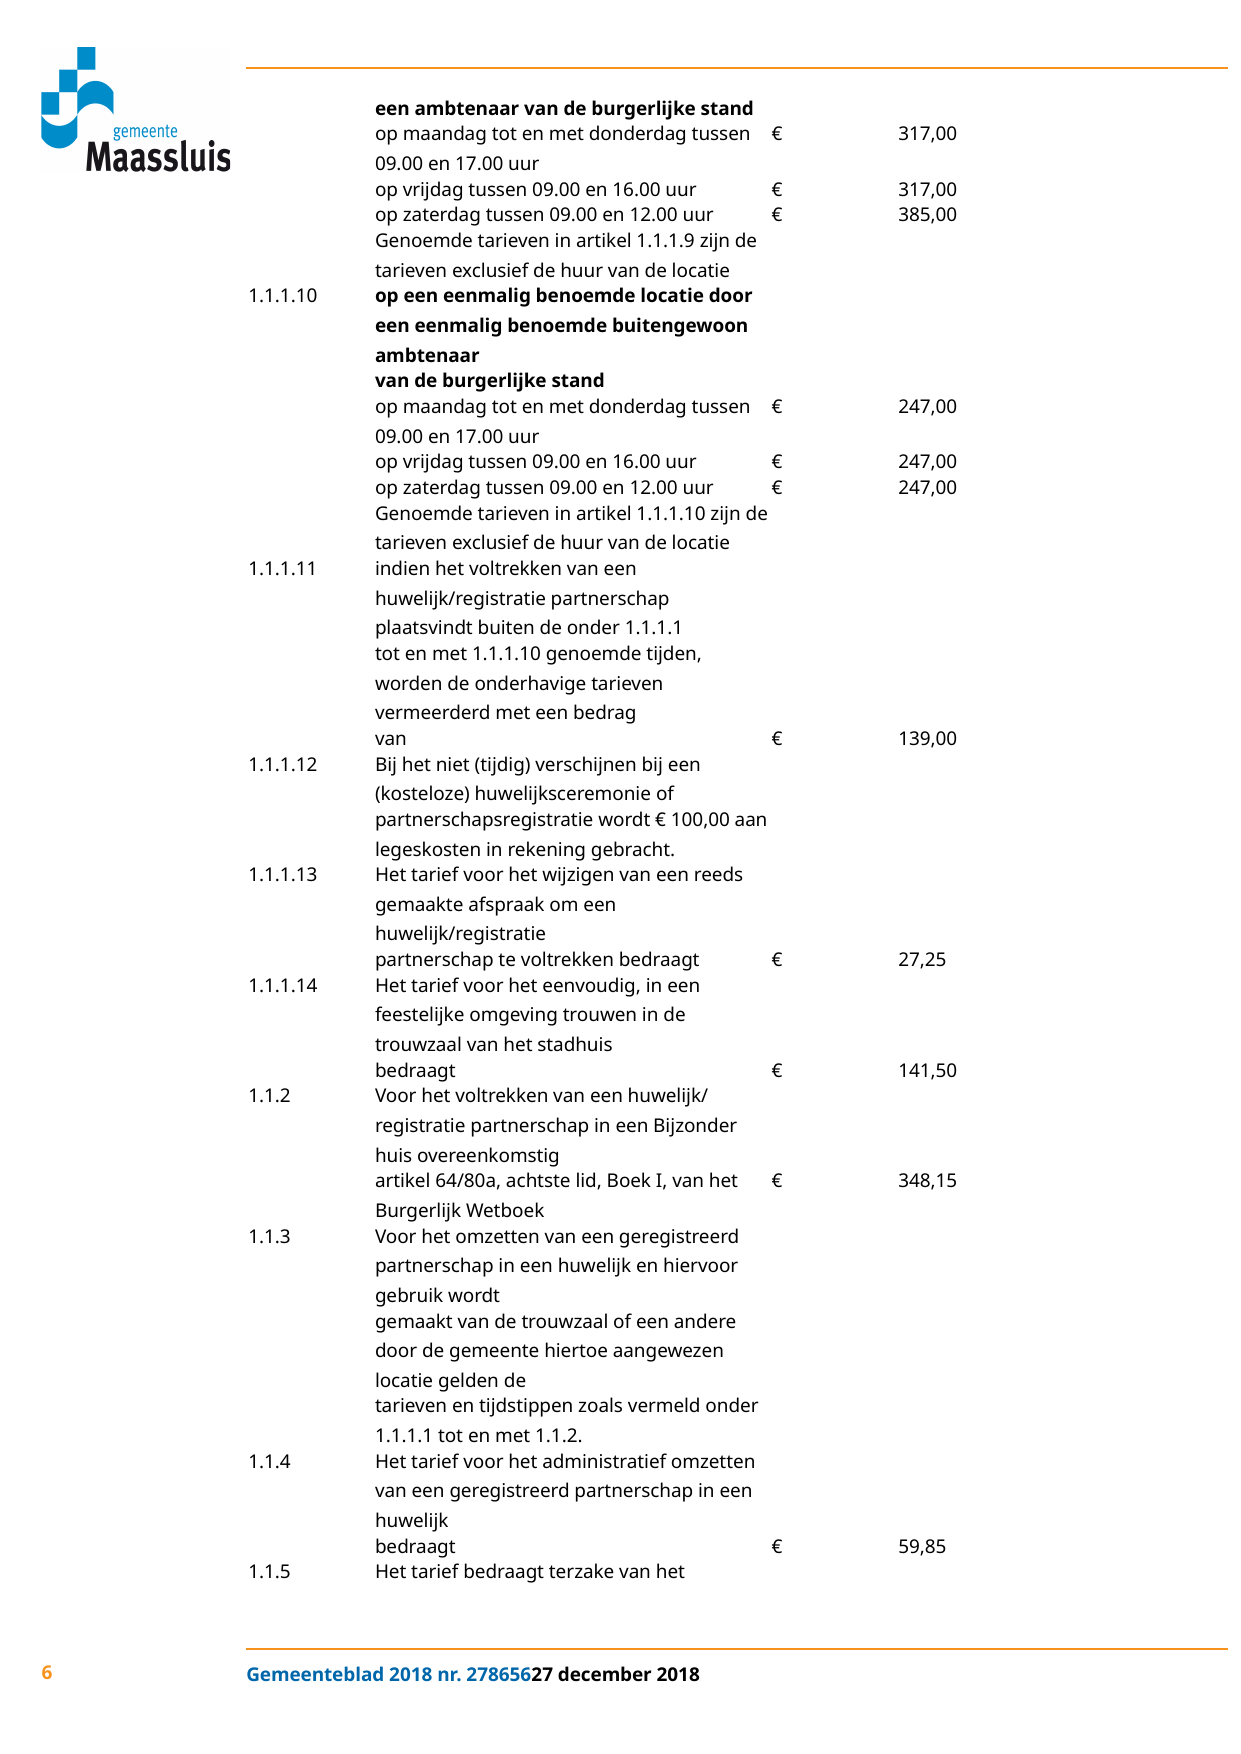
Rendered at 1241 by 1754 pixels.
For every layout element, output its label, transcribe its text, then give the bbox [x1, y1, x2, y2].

table_cell [1025, 555, 1152, 640]
table_cell € [771, 1168, 898, 1223]
table_cell [898, 368, 1025, 393]
table_cell [248, 449, 375, 474]
table_cell [771, 1308, 898, 1393]
table_cell op vrijdag tussen 09.00 en 16.00 uur [375, 176, 771, 202]
table_cell [1025, 806, 1152, 861]
table_cell [898, 500, 1025, 555]
table_cell [1025, 1393, 1152, 1448]
table_cell 139,00 [898, 725, 1025, 751]
table_cell [898, 1308, 1025, 1393]
table_cell 247,00 [898, 393, 1025, 448]
table_cell [1025, 1448, 1152, 1533]
table_cell [248, 474, 375, 500]
table_cell [771, 283, 898, 367]
table_cell [898, 1223, 1025, 1308]
table_cell [248, 368, 375, 393]
table_cell [771, 751, 898, 806]
table_cell op maandag tot en met donderdag tussen 09.00 en 17.00 uur [375, 121, 771, 176]
table_cell [771, 861, 898, 946]
table_cell 27,25 [898, 946, 1025, 972]
table_cell [771, 972, 898, 1057]
table_cell 1.1.4 [248, 1448, 375, 1533]
table_cell indien het voltrekken van een huwelijk/registratie partnerschap plaatsvindt buiten de onder 1.1.1.1 [375, 555, 771, 640]
table_cell [771, 1559, 898, 1584]
table_cell [771, 640, 898, 725]
table_cell 317,00 [898, 121, 1025, 176]
table_cell [248, 1533, 375, 1559]
table_cell van de burgerlijke stand [375, 368, 771, 393]
table_cell tarieven en tijdstippen zoals vermeld onder 1.1.1.1 tot en met 1.1.2. [375, 1393, 771, 1448]
table_cell [898, 555, 1025, 640]
table_cell [1025, 393, 1152, 448]
table_cell [898, 1083, 1025, 1168]
table_cell op zaterdag tussen 09.00 en 12.00 uur [375, 474, 771, 500]
table_cell 1.1.2 [248, 1083, 375, 1168]
table_cell [771, 1448, 898, 1533]
table_cell [1025, 1533, 1152, 1559]
table_cell 1.1.5 [248, 1559, 375, 1584]
table_cell [1025, 640, 1152, 725]
table_cell € [771, 176, 898, 202]
table_cell Het tarief voor het wijzigen van een reeds gemaakte afspraak om een huwelijk/registratie [375, 861, 771, 946]
table_cell op maandag tot en met donderdag tussen 09.00 en 17.00 uur [375, 393, 771, 448]
table_cell [898, 861, 1025, 946]
table_cell € [771, 393, 898, 448]
table_cell [1025, 368, 1152, 393]
table_cell [771, 1223, 898, 1308]
table_cell € [771, 1057, 898, 1083]
table_cell 1.1.1.11 [248, 555, 375, 640]
table_cell Voor het omzetten van een geregistreerd partnerschap in een huwelijk en hiervoor gebruik wordt [375, 1223, 771, 1308]
table_cell € [771, 202, 898, 227]
table_cell [898, 751, 1025, 806]
table_cell [771, 227, 898, 283]
table_cell Bij het niet (tijdig) verschijnen bij een (kosteloze) huwelijksceremonie of [375, 751, 771, 806]
table_cell [248, 1057, 375, 1083]
table_cell [771, 806, 898, 861]
table_cell [898, 640, 1025, 725]
picture [41, 47, 77, 92]
table_cell 348,15 [898, 1168, 1025, 1223]
table_cell [1025, 95, 1152, 121]
table_cell [248, 95, 375, 121]
table_cell partnerschapsregistratie wordt € 100,00 aan legeskosten in rekening gebracht. [375, 806, 771, 861]
table_cell [1025, 121, 1152, 176]
table_cell 1.1.3 [248, 1223, 375, 1308]
table_cell [248, 640, 375, 725]
table_cell [771, 1393, 898, 1448]
table_cell [248, 1308, 375, 1393]
table_cell [1025, 474, 1152, 500]
table_cell [248, 393, 375, 448]
table_cell € [771, 449, 898, 474]
table_cell 141,50 [898, 1057, 1025, 1083]
table_cell [1025, 1083, 1152, 1168]
table_cell [898, 806, 1025, 861]
table_cell [898, 1393, 1025, 1448]
table_cell [771, 1083, 898, 1168]
table_cell van [375, 725, 771, 751]
table_cell € [771, 725, 898, 751]
table_cell Het tarief bedraagt terzake van het [375, 1559, 771, 1584]
table_cell € [771, 474, 898, 500]
table_cell partnerschap te voltrekken bedraagt [375, 946, 771, 972]
table_cell 1.1.1.14 [248, 972, 375, 1057]
table_cell [1025, 1559, 1152, 1584]
table_cell [248, 500, 375, 555]
table_cell [1025, 1057, 1152, 1083]
table_cell [898, 1559, 1025, 1584]
table_cell Genoemde tarieven in artikel 1.1.1.9 zijn de tarieven exclusief de huur van de locatie [375, 227, 771, 283]
table_cell [898, 283, 1025, 367]
table_cell 1.1.1.12 [248, 751, 375, 806]
table_cell bedraagt [375, 1533, 771, 1559]
table_cell [248, 1168, 375, 1223]
table_cell [898, 95, 1025, 121]
table_cell [1025, 202, 1152, 227]
table_cell [1025, 227, 1152, 283]
table_cell € [771, 121, 898, 176]
table_cell [248, 946, 375, 972]
table_cell [1025, 972, 1152, 1057]
table_cell 317,00 [898, 176, 1025, 202]
table_cell [248, 725, 375, 751]
table_cell 1.1.1.10 [248, 283, 375, 367]
table_cell [248, 806, 375, 861]
table_cell Voor het voltrekken van een huwelijk/ registratie partnerschap in een Bijzonder huis overeenkomstig [375, 1083, 771, 1168]
table_cell Genoemde tarieven in artikel 1.1.1.10 zijn de tarieven exclusief de huur van de locatie [375, 500, 771, 555]
table_cell € [771, 946, 898, 972]
table_cell op een eenmalig benoemde locatie door een eenmalig benoemde buitengewoon ambtenaar [375, 283, 771, 367]
table_cell Het tarief voor het administratief omzetten van een geregistreerd partnerschap in een huwelijk [375, 1448, 771, 1533]
table_cell een ambtenaar van de burgerlijke stand [375, 95, 771, 121]
table_cell € [771, 1533, 898, 1559]
table_cell [1025, 283, 1152, 367]
table_cell [771, 555, 898, 640]
table_cell [771, 368, 898, 393]
table_cell [1025, 1223, 1152, 1308]
table_cell [771, 500, 898, 555]
table_cell [248, 202, 375, 227]
table_cell [898, 972, 1025, 1057]
table_cell op zaterdag tussen 09.00 en 12.00 uur [375, 202, 771, 227]
table_cell 247,00 [898, 449, 1025, 474]
table_cell [898, 227, 1025, 283]
picture [41, 47, 231, 172]
table_cell 59,85 [898, 1533, 1025, 1559]
table_cell [1025, 725, 1152, 751]
table_cell [1025, 1168, 1152, 1223]
table_cell 385,00 [898, 202, 1025, 227]
table_cell [1025, 1308, 1152, 1393]
table_cell tot en met 1.1.1.10 genoemde tijden, worden de onderhavige tarieven vermeerderd met een bedrag [375, 640, 771, 725]
table_cell [248, 227, 375, 283]
table_cell op vrijdag tussen 09.00 en 16.00 uur [375, 449, 771, 474]
table_cell [248, 1393, 375, 1448]
table_cell artikel 64/80a, achtste lid, Boek I, van het Burgerlijk Wetboek [375, 1168, 771, 1223]
table_cell 247,00 [898, 474, 1025, 500]
table_cell [1025, 946, 1152, 972]
table_cell Het tarief voor het eenvoudig, in een feestelijke omgeving trouwen in de trouwzaal van het stadhuis [375, 972, 771, 1057]
table_cell [771, 95, 898, 121]
table_cell [1025, 176, 1152, 202]
table_cell [1025, 861, 1152, 946]
table_cell [1025, 751, 1152, 806]
table_cell [248, 176, 375, 202]
table_cell bedraagt [375, 1057, 771, 1083]
table_cell [1025, 449, 1152, 474]
table_cell [1025, 500, 1152, 555]
table_cell gemaakt van de trouwzaal of een andere door de gemeente hiertoe aangewezen locatie gelden de [375, 1308, 771, 1393]
table_cell [248, 121, 375, 176]
table_cell 1.1.1.13 [248, 861, 375, 946]
table_cell [898, 1448, 1025, 1533]
